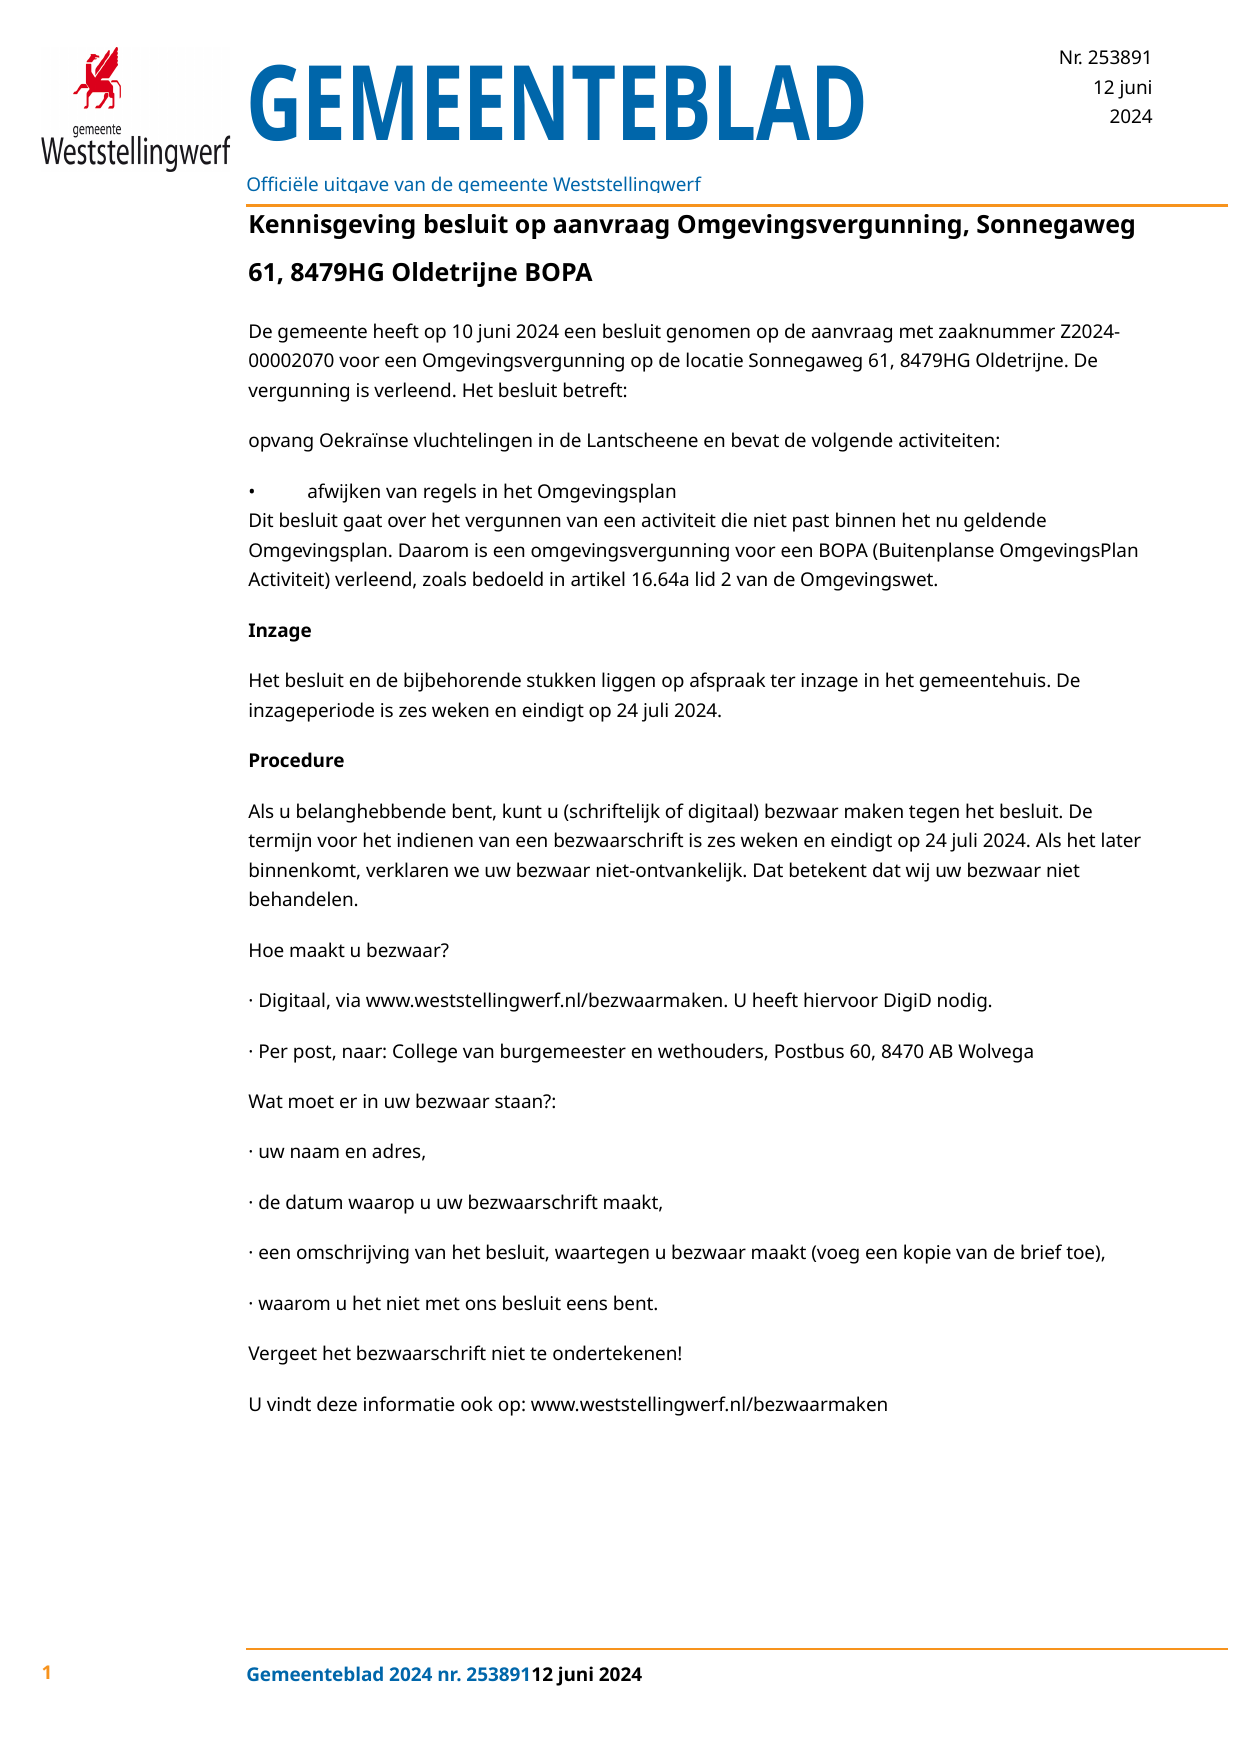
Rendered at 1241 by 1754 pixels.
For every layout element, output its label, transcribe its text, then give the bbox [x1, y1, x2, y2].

text Procedure [248, 747, 1152, 773]
text Hoe maakt u bezwaar? [248, 937, 1152, 963]
text Dit besluit gaat over het vergunnen van een activiteit die niet past binnen het nu geldende Omgevingsplan. Daarom is een omgevingsvergunning voor een BOPA (Buitenplanse OmgevingsPlan Activiteit) verleend, zoals bedoeld in artikel 16.64a lid 2 van de Omgevingswet. [248, 507, 1152, 592]
text U vindt deze informatie ook op: www.weststellingwerf.nl/bezwaarmaken [248, 1391, 1152, 1417]
text · waarom u het niet met ons besluit eens bent. [248, 1290, 1152, 1316]
text · uw naam en adres, [248, 1139, 1152, 1164]
text opvang Oekraïnse vluchtelingen in de Lantscheene en bevat de volgende activiteiten: [248, 427, 1152, 453]
text De gemeente heeft op 10 juni 2024 een besluit genomen op de aanvraag met zaaknummer Z2024-00002070 voor een Omgevingsvergunning op de locatie Sonnegaweg 61, 8479HG Oldetrijne. De vergunning is verleend. Het besluit betreft: [248, 318, 1152, 403]
picture [41, 47, 231, 172]
text · Per post, naar: College van burgemeester en wethouders, Postbus 60, 8470 AB Wolvega [248, 1038, 1152, 1064]
text Het besluit en de bijbehorende stukken liggen op afspraak ter inzage in het gemeentehuis. De inzageperiode is zes weken en eindigt op 24 juli 2024. [248, 667, 1152, 723]
text Als u belanghebbende bent, kunt u (schriftelijk of digitaal) bezwaar maken tegen het besluit. De termijn voor het indienen van een bezwaarschrift is zes weken en eindigt op 24 juli 2024. Als het later binnenkomt, verklaren we uw bezwaar niet-ontvankelijk. Dat betekent dat wij uw bezwaar niet behandelen. [248, 798, 1152, 912]
list afwijken van regels in het Omgevingsplan [248, 478, 1152, 504]
text · Digitaal, via www.weststellingwerf.nl/bezwaarmaken. U heeft hiervoor DigiD nodig. [248, 987, 1152, 1013]
text Vergeet het bezwaarschrift niet te ondertekenen! [248, 1340, 1152, 1366]
text Wat moet er in uw bezwaar staan?: [248, 1088, 1152, 1114]
text · een omschrijving van het besluit, waartegen u bezwaar maakt (voeg een kopie van de brief toe), [248, 1239, 1152, 1265]
text Kennisgeving besluit op aanvraag Omgevingsvergunning, Sonnegaweg 61, 8479HG Oldetrijne BOPA [248, 207, 1152, 288]
text Inzage [248, 617, 1152, 643]
text · de datum waarop u uw bezwaarschrift maakt, [248, 1189, 1152, 1215]
